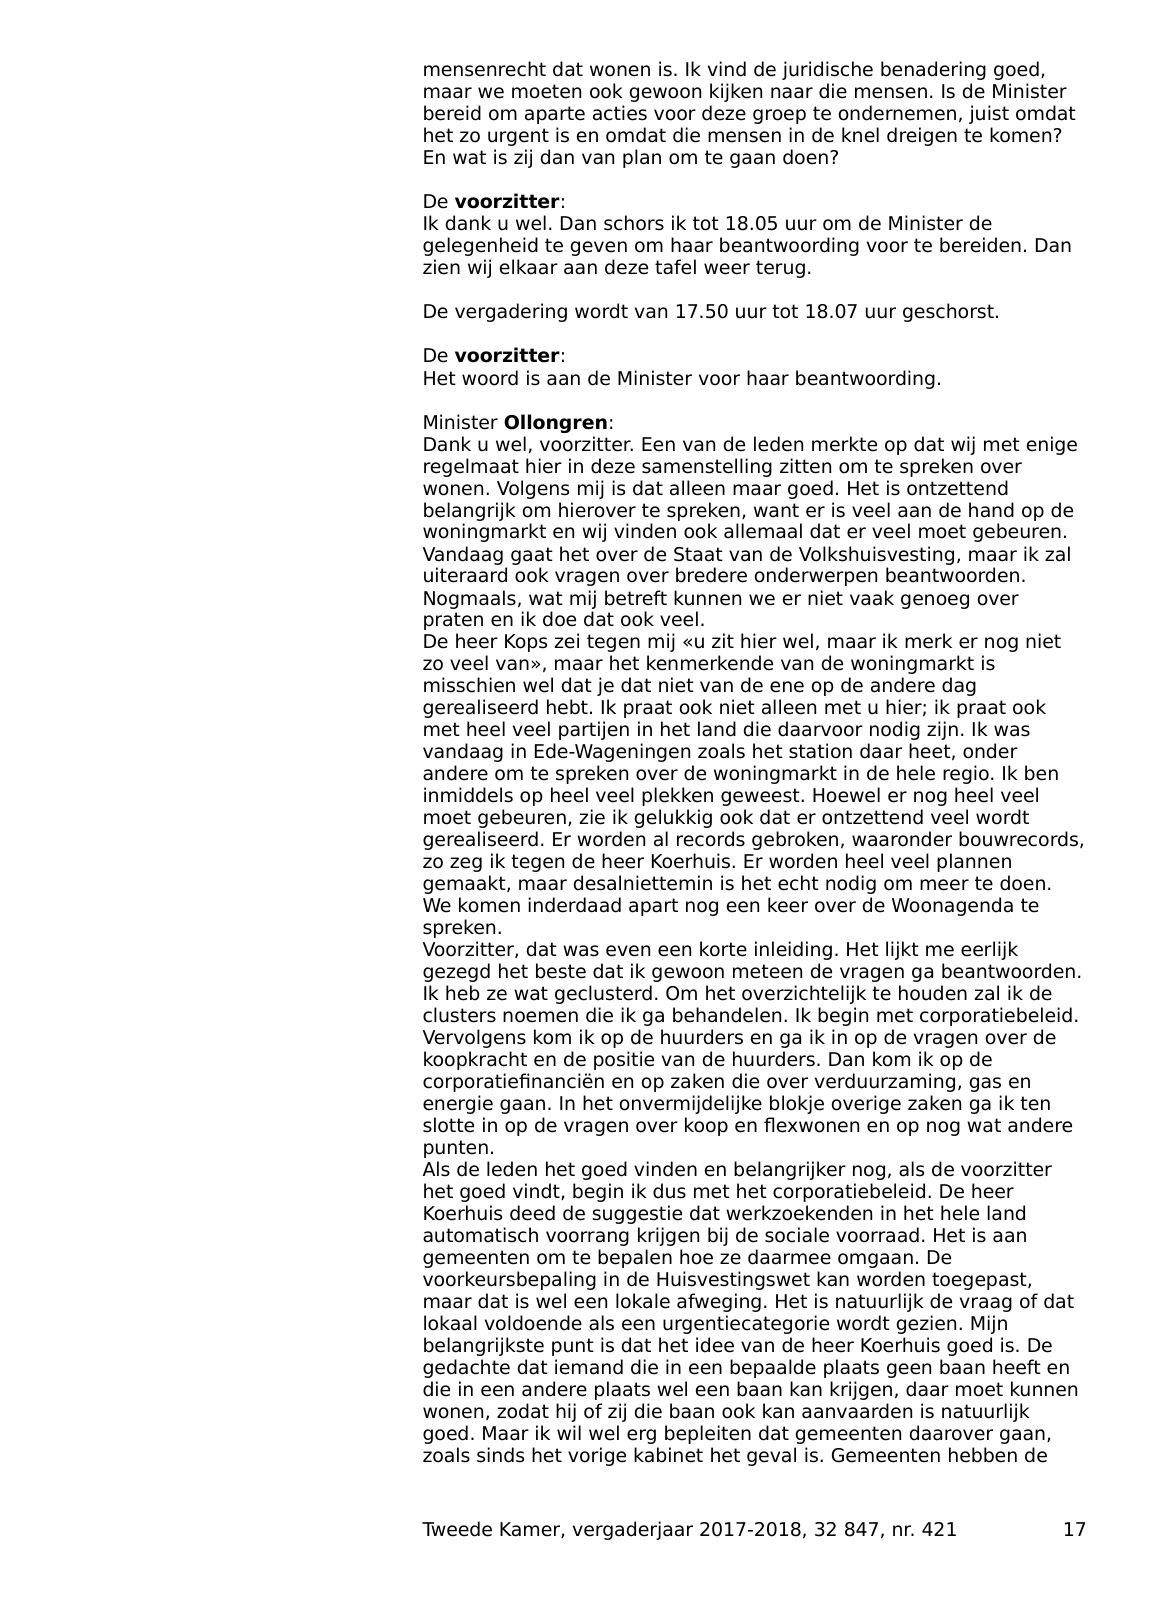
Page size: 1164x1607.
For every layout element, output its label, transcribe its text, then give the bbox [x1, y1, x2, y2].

text Voorzitter, dat was even een korte inleiding. Het lijkt me eerlijk gezegd het beste dat ik gewoon meteen de vragen ga beantwoorden. Ik heb ze wat geclusterd. Om het overzichtelijk te houden zal ik de clusters noemen die ik ga behandelen. Ik begin met corporatiebeleid. Vervolgens kom ik op de huurders en ga ik in op de vragen over de koopkracht en de positie van de huurders. Dan kom ik op de corporatiefinanciën en op zaken die over verduurzaming, gas en energie gaan. In het onvermijdelijke blokje overige zaken ga ik ten slotte in op de vragen over koop en flexwonen en op nog wat andere punten. [422, 939, 1087, 1159]
text mensenrecht dat wonen is. Ik vind de juridische benadering goed, maar we moeten ook gewoon kijken naar die mensen. Is de Minister bereid om aparte acties voor deze groep te ondernemen, juist omdat het zo urgent is en omdat die mensen in de knel dreigen te komen? En wat is zij dan van plan om te gaan doen? [422, 59, 1087, 169]
text De heer Kops zei tegen mij «u zit hier wel, maar ik merk er nog niet zo veel van», maar het kenmerkende van de woningmarkt is misschien wel dat je dat niet van de ene op de andere dag gerealiseerd hebt. Ik praat ook niet alleen met u hier; ik praat ook met heel veel partijen in het land die daarvoor nodig zijn. Ik was vandaag in Ede-Wageningen zoals het station daar heet, onder andere om te spreken over de woningmarkt in de hele regio. Ik ben inmiddels op heel veel plekken geweest. Hoewel er nog heel veel moet gebeuren, zie ik gelukkig ook dat er ontzettend veel wordt gerealiseerd. Er worden al records gebroken, waaronder bouwrecords, zo zeg ik tegen de heer Koerhuis. Er worden heel veel plannen gemaakt, maar desalniettemin is het echt nodig om meer te doen. We komen inderdaad apart nog een keer over de Woonagenda te spreken. [422, 631, 1087, 939]
text Ik dank u wel. Dan schors ik tot 18.05 uur om de Minister de gelegenheid te geven om haar beantwoording voor te bereiden. Dan zien wij elkaar aan deze tafel weer terug. [422, 213, 1087, 279]
text Minister Ollongren: [422, 412, 1087, 433]
text De voorzitter: [422, 191, 1087, 213]
text De vergadering wordt van 17.50 uur tot 18.07 uur geschorst. [422, 301, 1087, 323]
text Als de leden het goed vinden en belangrijker nog, als de voorzitter het goed vindt, begin ik dus met het corporatiebeleid. De heer Koerhuis deed de suggestie dat werkzoekenden in het hele land automatisch voorrang krijgen bij de sociale voorraad. Het is aan gemeenten om te bepalen hoe ze daarmee omgaan. De voorkeursbepaling in de Huisvestingswet kan worden toegepast, maar dat is wel een lokale afweging. Het is natuurlijk de vraag of dat lokaal voldoende als een urgentiecategorie wordt gezien. Mijn belangrijkste punt is dat het idee van de heer Koerhuis goed is. De gedachte dat iemand die in een bepaalde plaats geen baan heeft en die in een andere plaats wel een baan kan krijgen, daar moet kunnen wonen, zodat hij of zij die baan ook kan aanvaarden is natuurlijk goed. Maar ik wil wel erg bepleiten dat gemeenten daarover gaan, zoals sinds het vorige kabinet het geval is. Gemeenten hebben de [422, 1159, 1087, 1467]
text Het woord is aan de Minister voor haar beantwoording. [422, 367, 1087, 389]
text De voorzitter: [422, 345, 1087, 367]
text Dank u wel, voorzitter. Een van de leden merkte op dat wij met enige regelmaat hier in deze samenstelling zitten om te spreken over wonen. Volgens mij is dat alleen maar goed. Het is ontzettend belangrijk om hierover te spreken, want er is veel aan de hand op de woningmarkt en wij vinden ook allemaal dat er veel moet gebeuren. Vandaag gaat het over de Staat van de Volkshuisvesting, maar ik zal uiteraard ook vragen over bredere onderwerpen beantwoorden. Nogmaals, wat mij betreft kunnen we er niet vaak genoeg over praten en ik doe dat ook veel. [422, 433, 1087, 631]
